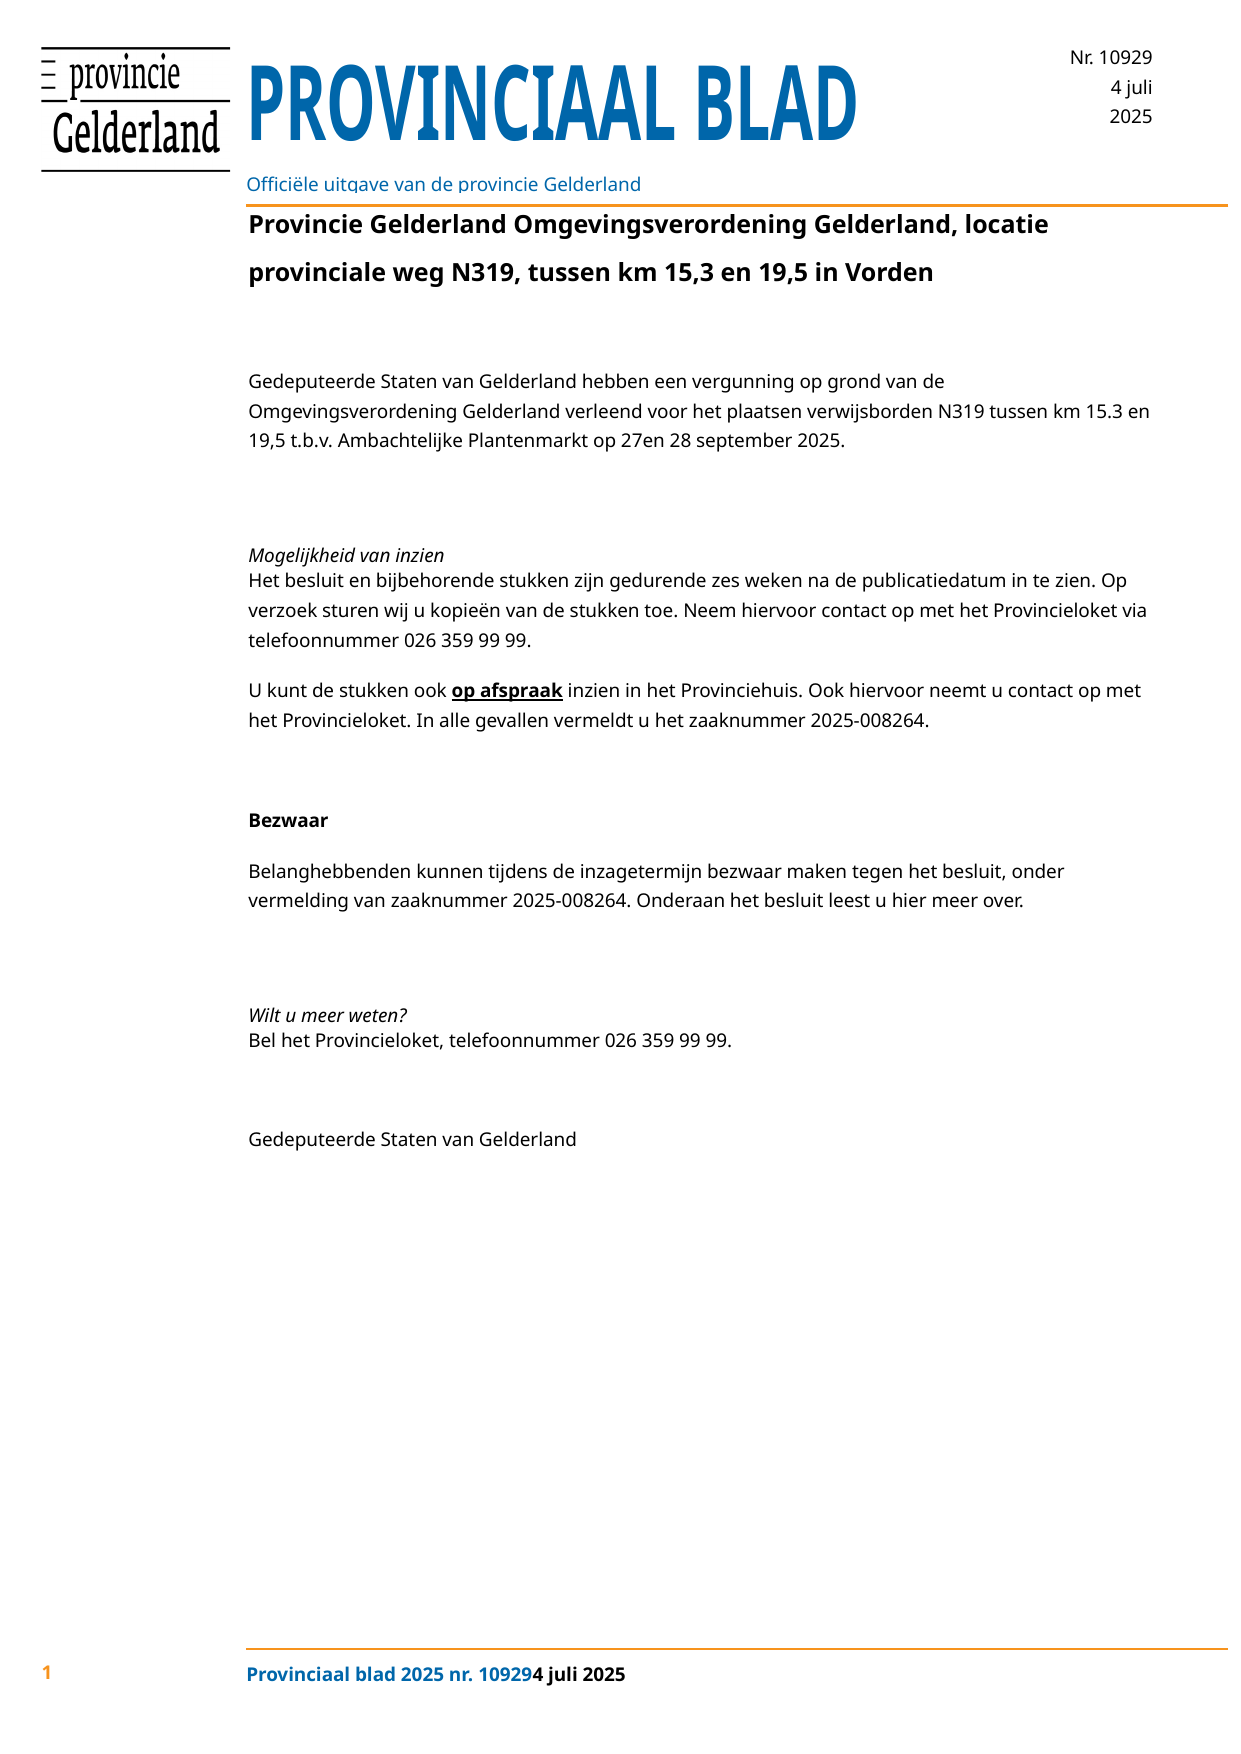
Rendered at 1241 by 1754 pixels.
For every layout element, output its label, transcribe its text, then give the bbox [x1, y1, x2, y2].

text U kunt de stukken ook op afspraak inzien in het Provinciehuis. Ook hiervoor neemt u contact op met het Provincieloket. In alle gevallen vermeldt u het zaaknummer 2025-008264. [248, 677, 1152, 732]
text Bel het Provincieloket, telefoonnummer 026 359 99 99. [248, 1028, 1152, 1053]
picture [41, 47, 231, 172]
text Gedeputeerde Staten van Gelderland [248, 1126, 1152, 1152]
text Wilt u meer weten? [248, 1002, 1152, 1028]
text Bezwaar [248, 808, 1152, 833]
text Mogelijkheid van inzien [248, 542, 1152, 568]
text Provincie Gelderland Omgevingsverordening Gelderland, locatie provinciale weg N319, tussen km 15,3 en 19,5 in Vorden [248, 207, 1152, 288]
text Belanghebbenden kunnen tijdens de inzagetermijn bezwaar maken tegen het besluit, onder vermelding van zaaknummer 2025-008264. Onderaan het besluit leest u hier meer over. [248, 858, 1152, 913]
text Gedeputeerde Staten van Gelderland hebben een vergunning op grond van de Omgevingsverordening Gelderland verleend voor het plaatsen verwijsborden N319 tussen km 15.3 en 19,5 t.b.v. Ambachtelijke Plantenmarkt op 27en 28 september 2025. [248, 368, 1152, 453]
text Het besluit en bijbehorende stukken zijn gedurende zes weken na de publicatiedatum in te zien. Op verzoek sturen wij u kopieën van de stukken toe. Neem hiervoor contact op met het Provincieloket via telefoonnummer 026 359 99 99. [248, 568, 1152, 652]
